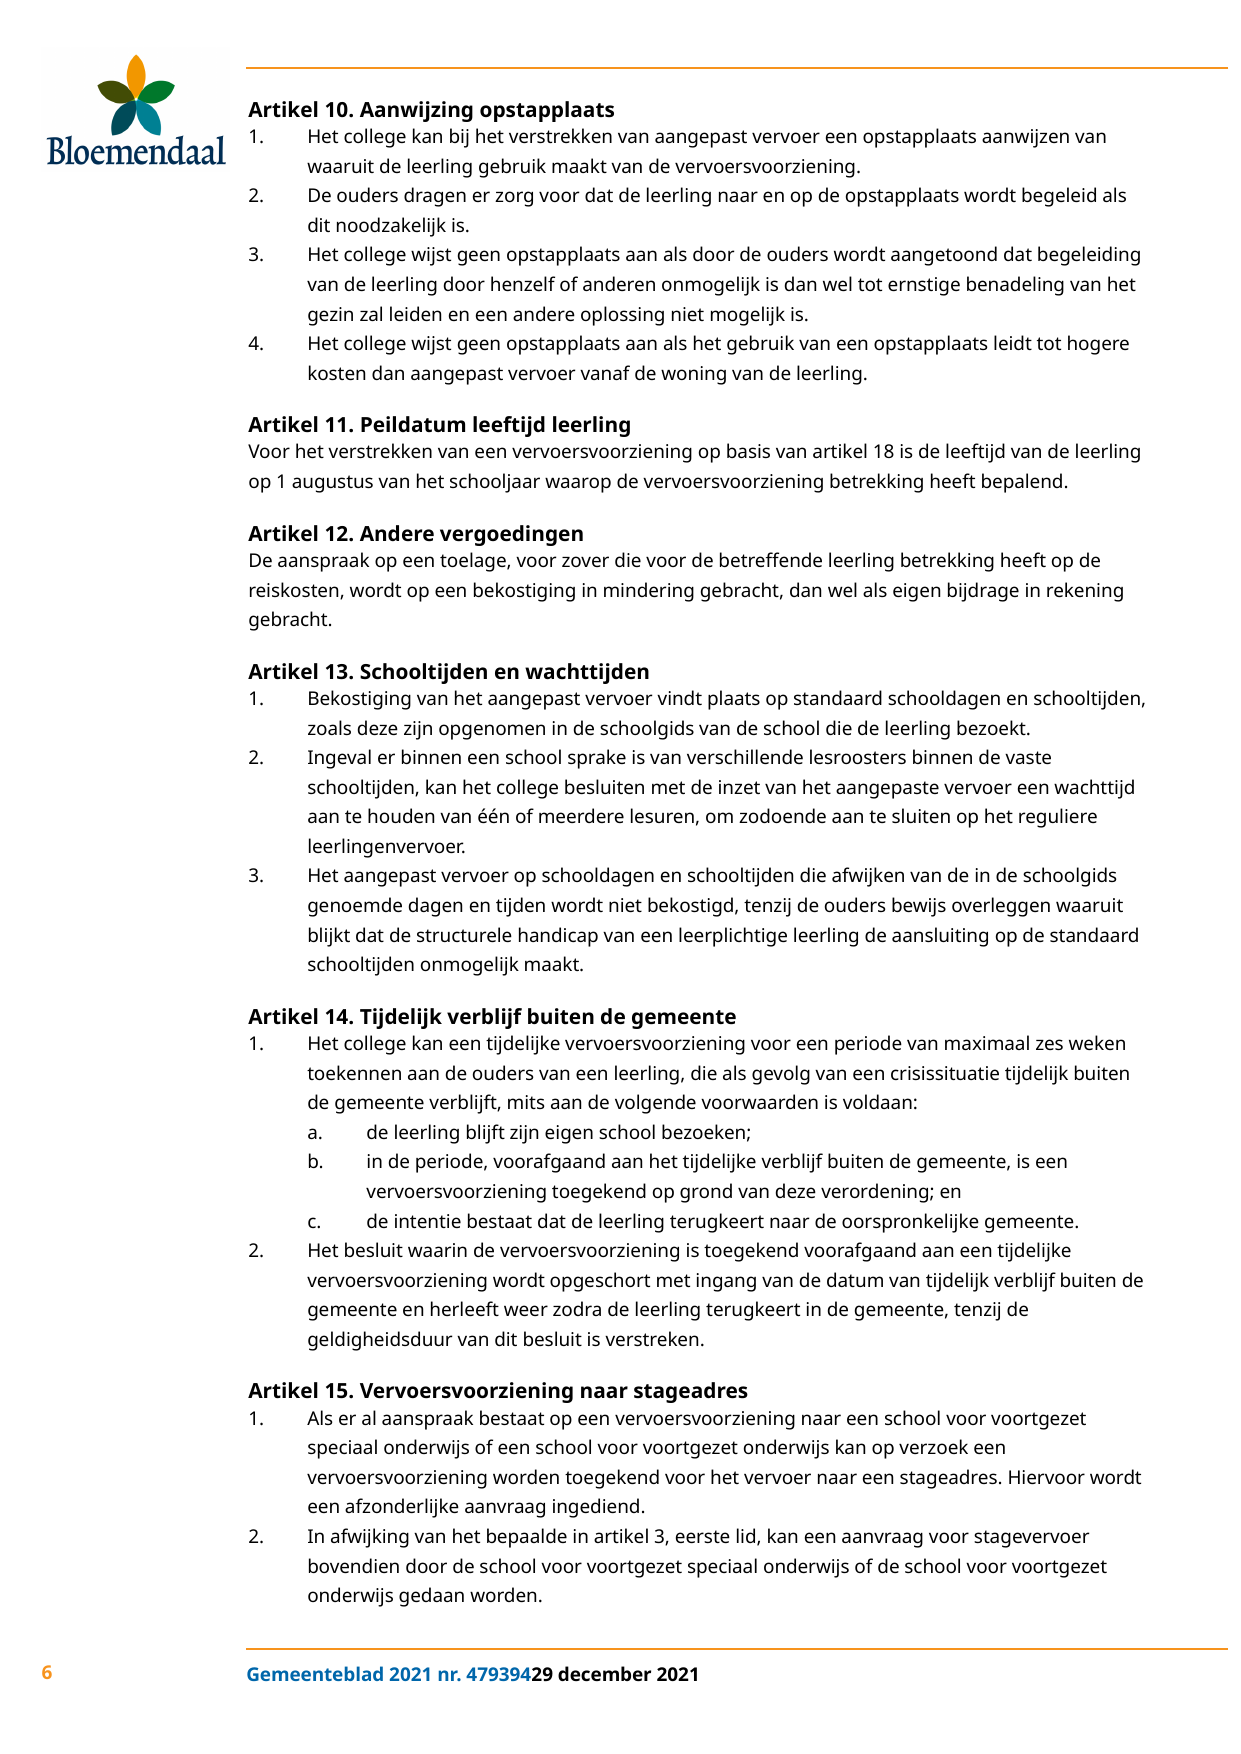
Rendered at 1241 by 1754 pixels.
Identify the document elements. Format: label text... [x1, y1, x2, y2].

text Voor het verstrekken van een vervoersvoorziening op basis van artikel 18 is de leeftijd van de leerling op 1 augustus van het schooljaar waarop de vervoersvoorziening betrekking heeft bepalend. [248, 439, 1152, 494]
list Het college wijst geen opstapplaats aan als door de ouders wordt aangetoond dat begeleiding van de leerling door henzelf of anderen onmogelijk is dan wel tot ernstige benadeling van het gezin zal leiden en een andere oplossing niet mogelijk is. [248, 242, 1152, 326]
picture [41, 47, 231, 172]
list Ingeval er binnen een school sprake is van verschillende lesroosters binnen de vaste schooltijden, kan het college besluiten met de inzet van het aangepaste vervoer een wachttijd aan te houden van één of meerdere lesuren, om zodoende aan te sluiten op het reguliere leerlingenvervoer. [248, 744, 1152, 859]
text Artikel 15. Vervoersvoorziening naar stageadres [248, 1377, 1152, 1405]
list Bekostiging van het aangepast vervoer vindt plaats op standaard schooldagen en schooltijden, zoals deze zijn opgenomen in de schoolgids van de school die de leerling bezoekt. [248, 685, 1152, 741]
text Artikel 10. Aanwijzing opstapplaats [248, 95, 1152, 123]
text De aanspraak op een toelage, voor zover die voor de betreffende leerling betrekking heeft op de reiskosten, wordt op een bekostiging in mindering gebracht, dan wel als eigen bijdrage in rekening gebracht. [248, 547, 1152, 632]
text Artikel 13. Schooltijden en wachttijden [248, 657, 1152, 685]
list Het college kan een tijdelijke vervoersvoorziening voor een periode van maximaal zes weken toekennen aan de ouders van een leerling, die als gevolg van een crisissituatie tijdelijk buiten de gemeente verblijft, mits aan de volgende voorwaarden is voldaan: [248, 1030, 1152, 1115]
list Het college kan bij het verstrekken van aangepast vervoer een opstapplaats aanwijzen van waaruit de leerling gebruik maakt van de vervoersvoorziening. [248, 123, 1152, 178]
list in de periode, voorafgaand aan het tijdelijke verblijf buiten de gemeente, is een vervoersvoorziening toegekend op grond van deze verordening; en [307, 1149, 1152, 1204]
text Artikel 14. Tijdelijk verblijf buiten de gemeente [248, 1002, 1152, 1030]
text Artikel 11. Peildatum leeftijd leerling [248, 410, 1152, 439]
list Als er al aanspraak bestaat op een vervoersvoorziening naar een school voor voortgezet speciaal onderwijs of een school voor voortgezet onderwijs kan op verzoek een vervoersvoorziening worden toegekend voor het vervoer naar een stageadres. Hiervoor wordt een afzonderlijke aanvraag ingediend. [248, 1405, 1152, 1519]
text Artikel 12. Andere vergoedingen [248, 519, 1152, 547]
list De ouders dragen er zorg voor dat de leerling naar en op de opstapplaats wordt begeleid als dit noodzakelijk is. [248, 182, 1152, 238]
list Het aangepast vervoer op schooldagen en schooltijden die afwijken van de in de schoolgids genoemde dagen en tijden wordt niet bekostigd, tenzij de ouders bewijs overleggen waaruit blijkt dat de structurele handicap van een leerplichtige leerling de aansluiting op de standaard schooltijden onmogelijk maakt. [248, 863, 1152, 977]
list de leerling blijft zijn eigen school bezoeken; [307, 1119, 1152, 1145]
list Het besluit waarin de vervoersvoorziening is toegekend voorafgaand aan een tijdelijke vervoersvoorziening wordt opgeschort met ingang van de datum van tijdelijk verblijf buiten de gemeente en herleeft weer zodra de leerling terugkeert in de gemeente, tenzij de geldigheidsduur van dit besluit is verstreken. [248, 1237, 1152, 1352]
list In afwijking van het bepaalde in artikel 3, eerste lid, kan een aanvraag voor stagevervoer bovendien door de school voor voortgezet speciaal onderwijs of de school voor voortgezet onderwijs gedaan worden. [248, 1523, 1152, 1608]
list Het college wijst geen opstapplaats aan als het gebruik van een opstapplaats leidt tot hogere kosten dan aangepast vervoer vanaf de woning van de leerling. [248, 330, 1152, 386]
list de intentie bestaat dat de leerling terugkeert naar de oorspronkelijke gemeente. [307, 1208, 1152, 1233]
